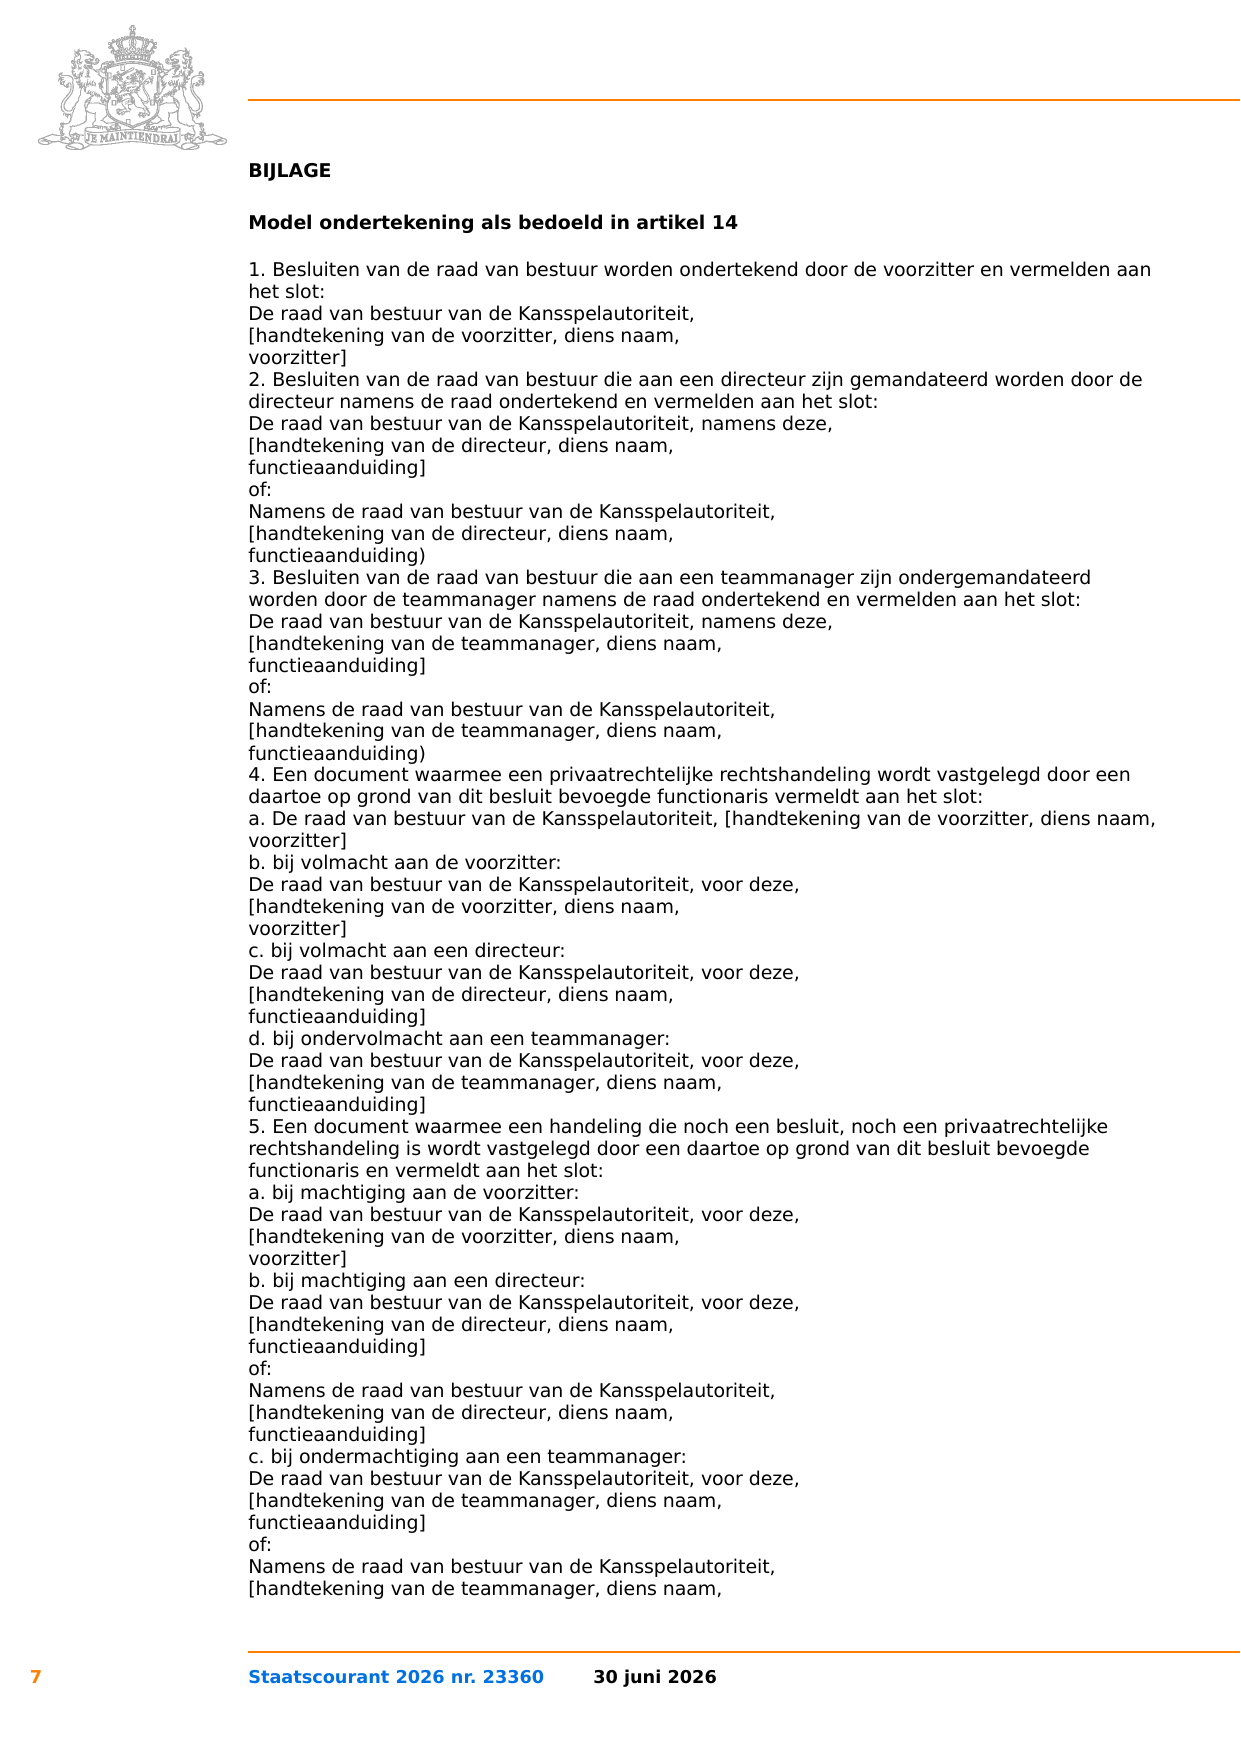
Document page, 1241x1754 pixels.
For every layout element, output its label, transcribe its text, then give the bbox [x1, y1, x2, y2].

text c. bij volmacht aan een directeur: [248, 940, 1163, 962]
text De raad van bestuur van de Kansspelautoriteit, voor deze, [248, 874, 1163, 896]
text c. bij ondermachtiging aan een teammanager: [248, 1446, 1163, 1468]
text 2. Besluiten van de raad van bestuur die aan een directeur zijn gemandateerd worden door de directeur namens de raad ondertekend en vermelden aan het slot: [248, 369, 1163, 413]
text [handtekening van de teammanager, diens naam, [248, 1072, 1163, 1094]
text Namens de raad van bestuur van de Kansspelautoriteit, [248, 1380, 1163, 1402]
text a. bij machtiging aan de voorzitter: [248, 1182, 1163, 1204]
text Namens de raad van bestuur van de Kansspelautoriteit, [248, 501, 1163, 523]
text [handtekening van de directeur, diens naam, [248, 1402, 1163, 1424]
text functieaanduiding) [248, 742, 1163, 764]
text De raad van bestuur van de Kansspelautoriteit, namens deze, [248, 611, 1163, 632]
text of: [248, 1358, 1163, 1380]
text [handtekening van de directeur, diens naam, [248, 984, 1163, 1006]
text voorzitter] [248, 918, 1163, 940]
text [handtekening van de voorzitter, diens naam, [248, 1226, 1163, 1248]
text functieaanduiding] [248, 457, 1163, 479]
text De raad van bestuur van de Kansspelautoriteit, voor deze, [248, 1292, 1163, 1314]
text [handtekening van de teammanager, diens naam, [248, 1578, 1163, 1599]
text voorzitter] [248, 347, 1163, 369]
text 3. Besluiten van de raad van bestuur die aan een teammanager zijn ondergemandateerd worden door de teammanager namens de raad ondertekend en vermelden aan het slot: [248, 567, 1163, 611]
text functieaanduiding) [248, 544, 1163, 567]
text 4. Een document waarmee een privaatrechtelijke rechtshandeling wordt vastgelegd door een daartoe op grond van dit besluit bevoegde functionaris vermeldt aan het slot: [248, 764, 1163, 808]
text b. bij volmacht aan de voorzitter: [248, 852, 1163, 874]
text [handtekening van de voorzitter, diens naam, [248, 325, 1163, 347]
subtitle BIJLAGE [248, 160, 1163, 182]
text 1. Besluiten van de raad van bestuur worden ondertekend door de voorzitter en vermelden aan het slot: [248, 259, 1163, 303]
text De raad van bestuur van de Kansspelautoriteit, [248, 303, 1163, 325]
text De raad van bestuur van de Kansspelautoriteit, namens deze, [248, 413, 1163, 435]
text De raad van bestuur van de Kansspelautoriteit, voor deze, [248, 1050, 1163, 1072]
text [handtekening van de directeur, diens naam, [248, 1314, 1163, 1336]
text [handtekening van de teammanager, diens naam, [248, 720, 1163, 742]
text [handtekening van de voorzitter, diens naam, [248, 896, 1163, 918]
subtitle Model ondertekening als bedoeld in artikel 14 [248, 212, 1163, 234]
text functieaanduiding] [248, 1512, 1163, 1534]
text Namens de raad van bestuur van de Kansspelautoriteit, [248, 698, 1163, 720]
text De raad van bestuur van de Kansspelautoriteit, voor deze, [248, 1468, 1163, 1490]
text functieaanduiding] [248, 1006, 1163, 1028]
text Namens de raad van bestuur van de Kansspelautoriteit, [248, 1556, 1163, 1578]
picture [38, 25, 227, 150]
text [handtekening van de teammanager, diens naam, [248, 1490, 1163, 1512]
text De raad van bestuur van de Kansspelautoriteit, voor deze, [248, 962, 1163, 984]
text [handtekening van de directeur, diens naam, [248, 435, 1163, 457]
text of: [248, 1534, 1163, 1556]
text functieaanduiding] [248, 654, 1163, 676]
text functieaanduiding] [248, 1336, 1163, 1358]
text 5. Een document waarmee een handeling die noch een besluit, noch een privaatrechtelijke rechtshandeling is wordt vastgelegd door een daartoe op grond van dit besluit bevoegde functionaris en vermeldt aan het slot: [248, 1116, 1163, 1182]
text [handtekening van de teammanager, diens naam, [248, 632, 1163, 654]
text of: [248, 676, 1163, 698]
text a. De raad van bestuur van de Kansspelautoriteit, [handtekening van de voorzitter, diens naam, voorzitter] [248, 808, 1163, 852]
text [handtekening van de directeur, diens naam, [248, 523, 1163, 544]
text functieaanduiding] [248, 1424, 1163, 1446]
text of: [248, 479, 1163, 501]
text b. bij machtiging aan een directeur: [248, 1270, 1163, 1292]
text d. bij ondervolmacht aan een teammanager: [248, 1028, 1163, 1050]
text voorzitter] [248, 1248, 1163, 1270]
text De raad van bestuur van de Kansspelautoriteit, voor deze, [248, 1204, 1163, 1226]
text functieaanduiding] [248, 1094, 1163, 1116]
